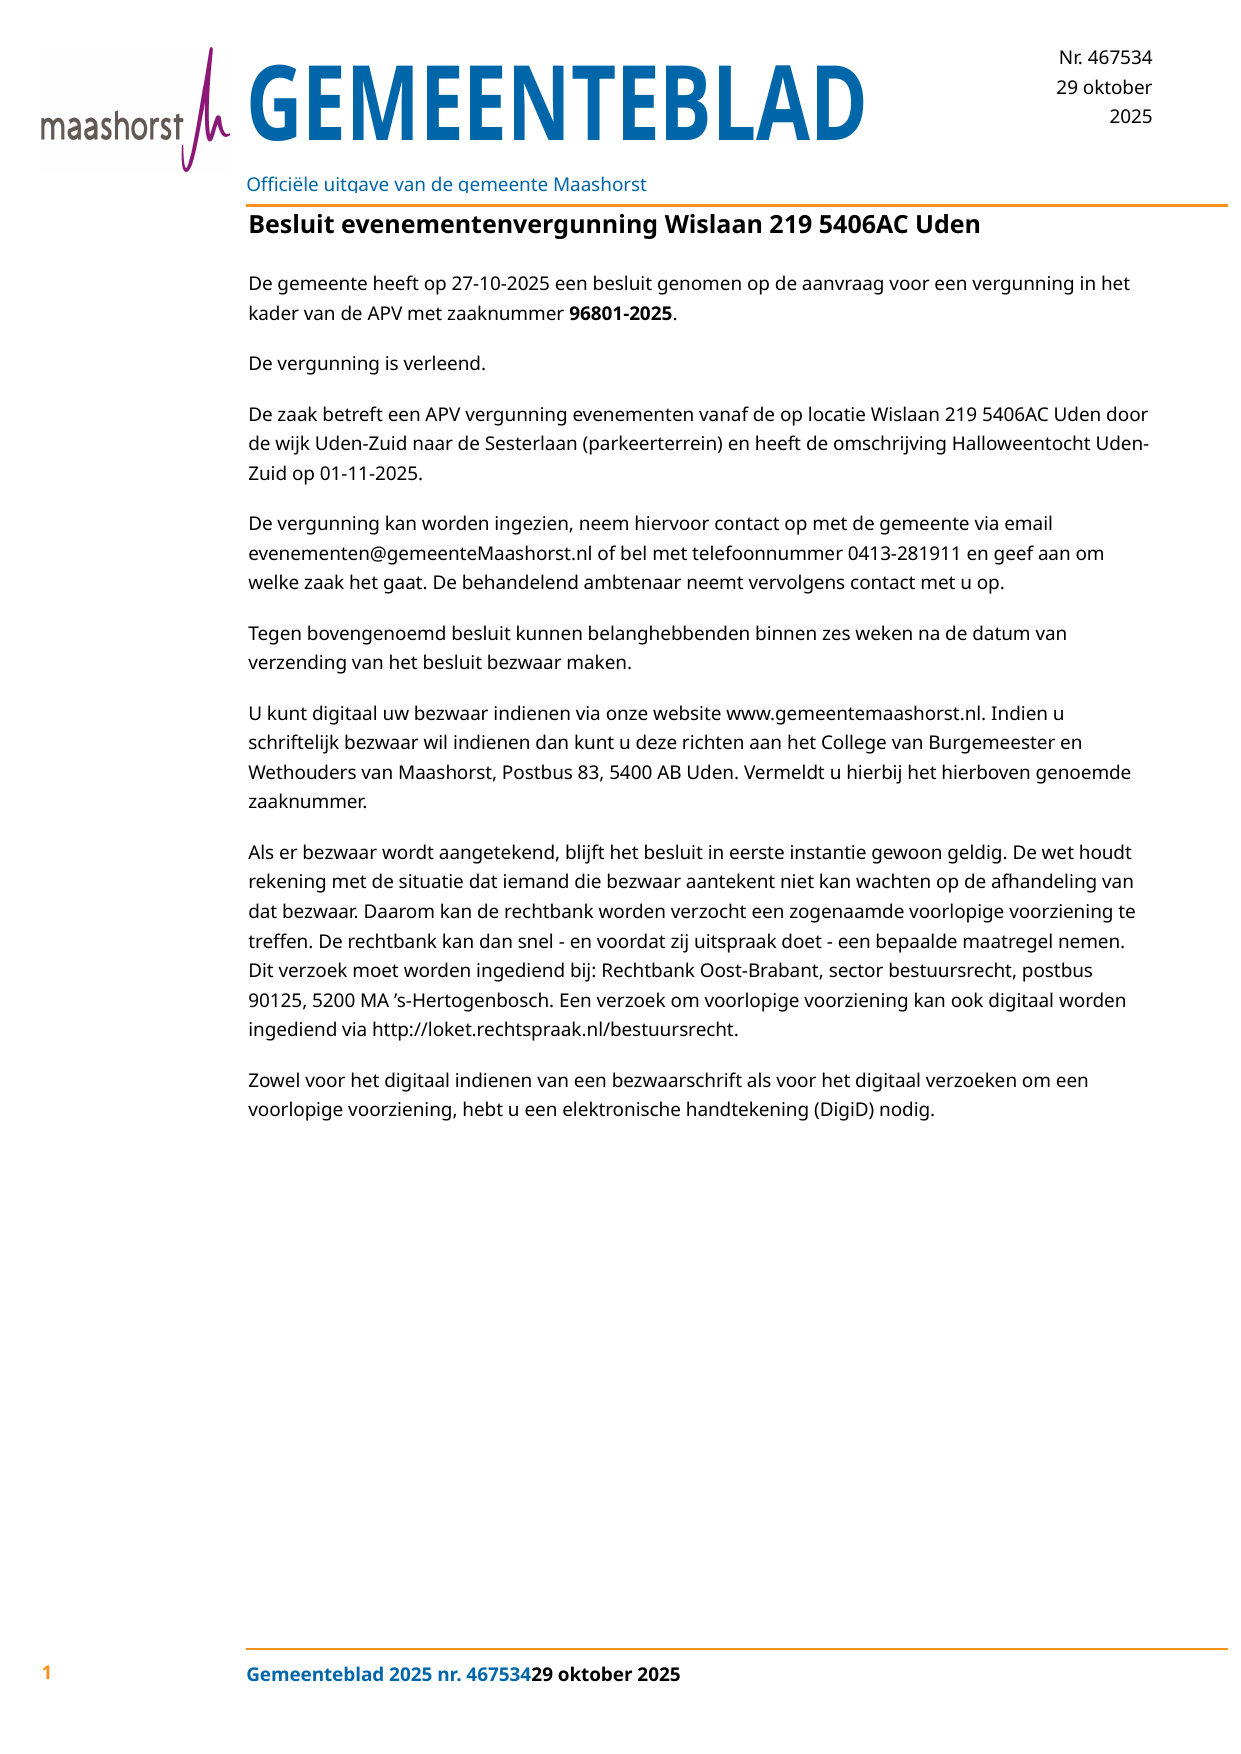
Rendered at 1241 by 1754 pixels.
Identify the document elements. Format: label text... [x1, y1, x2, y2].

text Tegen bovengenoemd besluit kunnen belanghebbenden binnen zes weken na de datum van verzending van het besluit bezwaar maken. [248, 620, 1152, 675]
text Zowel voor het digitaal indienen van een bezwaarschrift als voor het digitaal verzoeken om een voorlopige voorziening, hebt u een elektronische handtekening (DigiD) nodig. [248, 1067, 1152, 1122]
text U kunt digitaal uw bezwaar indienen via onze website www.gemeentemaashorst.nl. Indien u schriftelijk bezwaar wil indienen dan kunt u deze richten aan het College van Burgemeester en Wethouders van Maashorst, Postbus 83, 5400 AB Uden. Vermeldt u hierbij het hierboven genoemde zaaknummer. [248, 700, 1152, 814]
text De vergunning is verleend. [248, 350, 1152, 376]
text De zaak betreft een APV vergunning evenementen vanaf de op locatie Wislaan 219 5406AC Uden door de wijk Uden-Zuid naar de Sesterlaan (parkeerterrein) en heeft de omschrijving Halloweentocht Uden-Zuid op 01-11-2025. [248, 401, 1152, 486]
text De vergunning kan worden ingezien, neem hiervoor contact op met de gemeente via email evenementen@gemeenteMaashorst.nl of bel met telefoonnummer 0413-281911 en geef aan om welke zaak het gaat. De behandelend ambtenaar neemt vervolgens contact met u op. [248, 510, 1152, 595]
picture [41, 47, 231, 172]
text De gemeente heeft op 27-10-2025 een besluit genomen op de aanvraag voor een vergunning in het kader van de APV met zaaknummer 96801-2025. [248, 270, 1152, 326]
text Als er bezwaar wordt aangetekend, blijft het besluit in eerste instantie gewoon geldig. De wet houdt rekening met de situatie dat iemand die bezwaar aantekent niet kan wachten op de afhandeling van dat bezwaar. Daarom kan de rechtbank worden verzocht een zogenaamde voorlopige voorziening te treffen. De rechtbank kan dan snel - en voordat zij uitspraak doet - een bepaalde maatregel nemen. Dit verzoek moet worden ingediend bij: Rechtbank Oost-Brabant, sector bestuursrecht, postbus 90125, 5200 MA ’s-Hertogenbosch. Een verzoek om voorlopige voorziening kan ook digitaal worden ingediend via http://loket.rechtspraak.nl/bestuursrecht. [248, 839, 1152, 1042]
text Besluit evenementenvergunning Wislaan 219 5406AC Uden [248, 207, 1152, 241]
